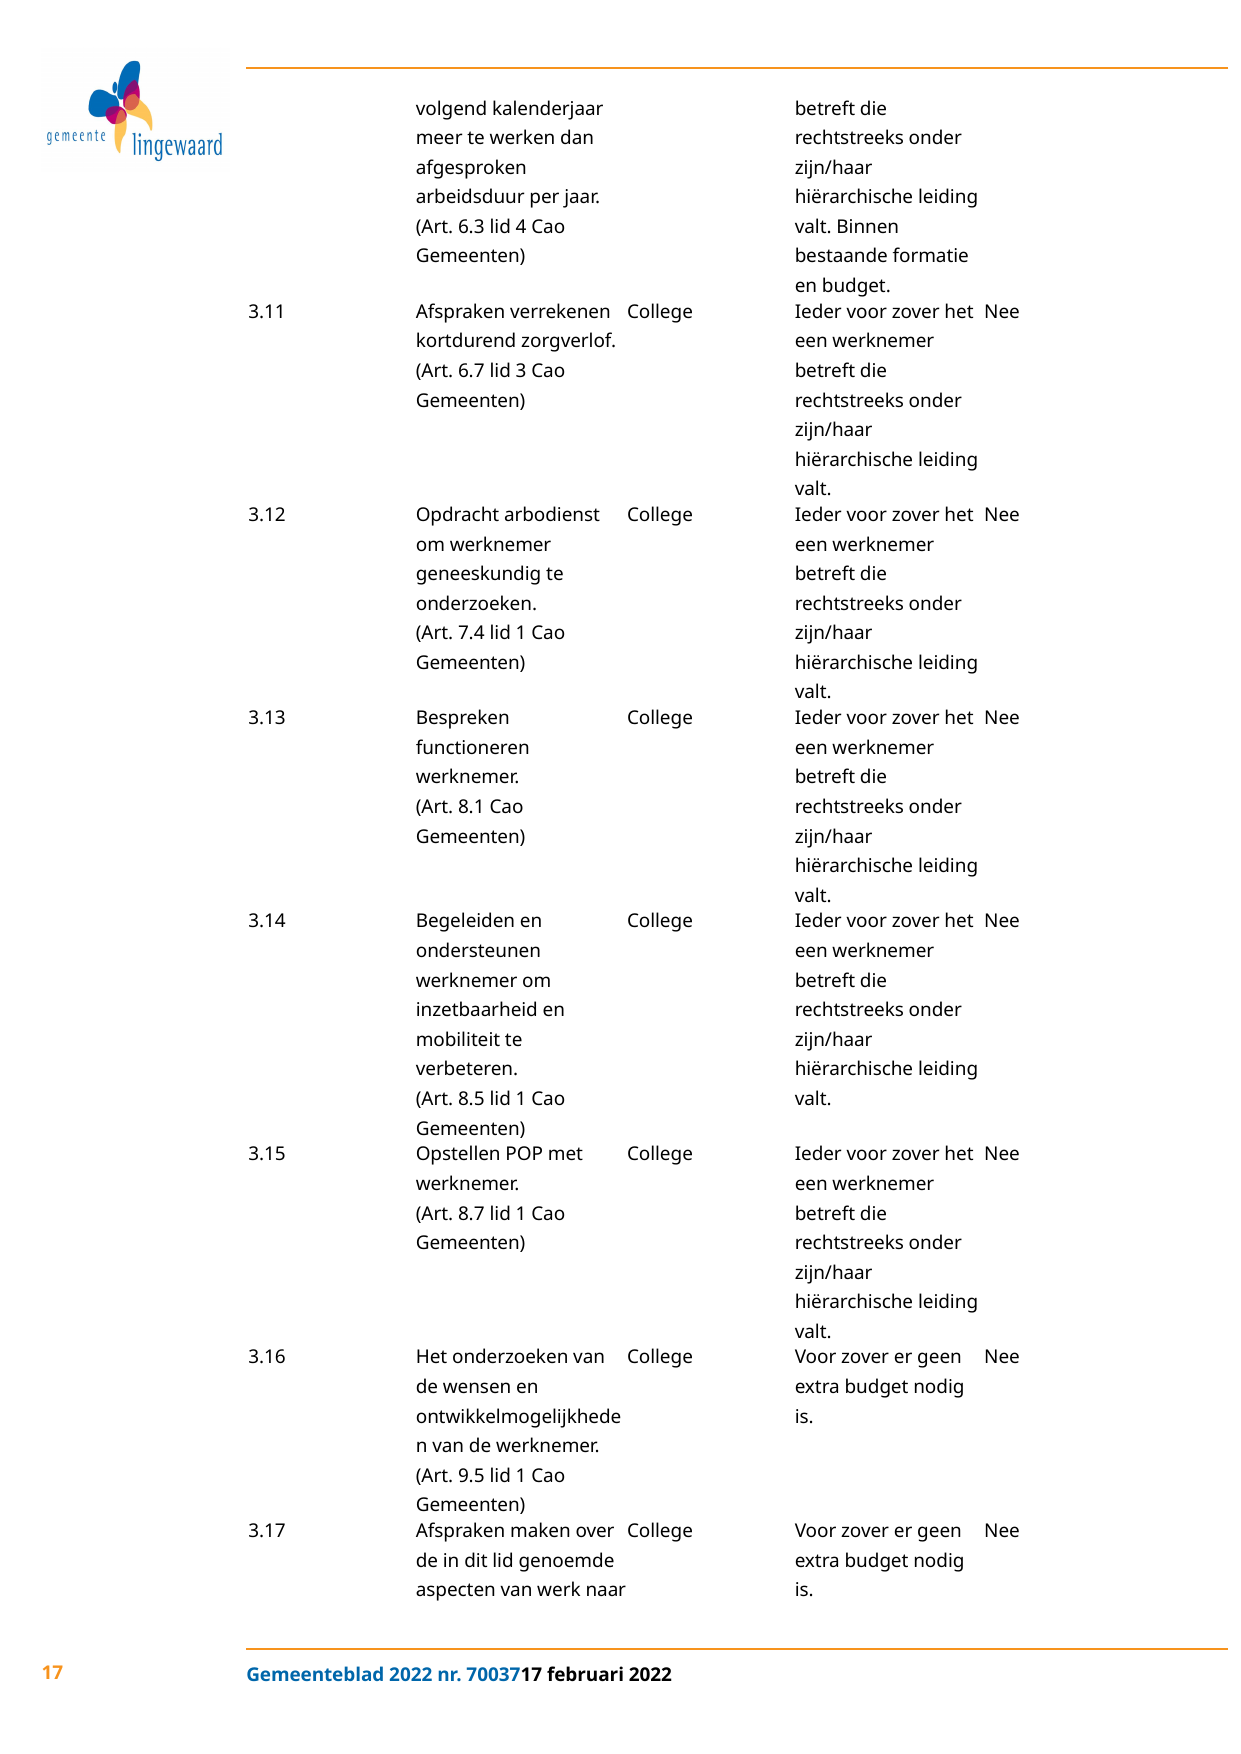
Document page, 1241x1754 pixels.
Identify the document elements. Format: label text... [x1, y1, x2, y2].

table_cell Opdracht arbodienst om werknemer geneeskundig te onderzoeken. (Art. 7.4 lid 1 Cao Gemeenten) [416, 501, 627, 704]
table_cell betreft die rechtstreeks onder zijn/haar hiërarchische leiding valt. Binnen bestaande formatie en budget. [795, 95, 984, 298]
table_cell Afspraken verrekenen kortdurend zorgverlof. (Art. 6.7 lid 3 Cao Gemeenten) [416, 298, 627, 501]
table_cell Nee [984, 908, 1152, 1141]
table_cell College [627, 1518, 794, 1602]
table_cell 3.16 [248, 1344, 416, 1517]
table_cell Nee [984, 298, 1152, 501]
table_cell Nee [984, 1518, 1152, 1602]
table_cell Nee [984, 1141, 1152, 1344]
table_cell Afspraken maken over de in dit lid genoemde aspecten van werk naar [416, 1518, 627, 1602]
table_cell College [627, 908, 794, 1141]
table_cell Voor zover er geen extra budget nodig is. [795, 1344, 984, 1517]
table_cell [984, 95, 1152, 298]
table_cell College [627, 1141, 794, 1344]
table_cell Nee [984, 1344, 1152, 1517]
picture [41, 47, 231, 172]
table_cell 3.13 [248, 705, 416, 908]
table_cell College [627, 1344, 794, 1517]
table_cell Voor zover er geen extra budget nodig is. [795, 1518, 984, 1602]
table_cell 3.12 [248, 501, 416, 704]
table_cell 3.15 [248, 1141, 416, 1344]
table_cell Ieder voor zover het een werknemer betreft die rechtstreeks onder zijn/haar hiërarchische leiding valt. [795, 908, 984, 1141]
table_cell 3.17 [248, 1518, 416, 1602]
table_cell [248, 95, 416, 298]
table_cell Ieder voor zover het een werknemer betreft die rechtstreeks onder zijn/haar hiërarchische leiding valt. [795, 1141, 984, 1344]
table_cell volgend kalenderjaar meer te werken dan afgesproken arbeidsduur per jaar. (Art. 6.3 lid 4 Cao Gemeenten) [416, 95, 627, 298]
table_cell Begeleiden en ondersteunen werknemer om inzetbaarheid en mobiliteit te verbeteren. (Art. 8.5 lid 1 Cao Gemeenten) [416, 908, 627, 1141]
table_cell Ieder voor zover het een werknemer betreft die rechtstreeks onder zijn/haar hiërarchische leiding valt. [795, 705, 984, 908]
table_cell Het onderzoeken van de wensen en ontwikkelmogelijkheden van de werknemer. (Art. 9.5 lid 1 Cao Gemeenten) [416, 1344, 627, 1517]
table_cell 3.11 [248, 298, 416, 501]
table_cell Ieder voor zover het een werknemer betreft die rechtstreeks onder zijn/haar hiërarchische leiding valt. [795, 501, 984, 704]
table_cell College [627, 501, 794, 704]
table_cell College [627, 705, 794, 908]
table_cell Bespreken functioneren werknemer. (Art. 8.1 Cao Gemeenten) [416, 705, 627, 908]
table_cell 3.14 [248, 908, 416, 1141]
table_cell Opstellen POP met werknemer. (Art. 8.7 lid 1 Cao Gemeenten) [416, 1141, 627, 1344]
table_cell College [627, 298, 794, 501]
table_cell Ieder voor zover het een werknemer betreft die rechtstreeks onder zijn/haar hiërarchische leiding valt. [795, 298, 984, 501]
table_cell Nee [984, 501, 1152, 704]
table_cell [627, 95, 794, 298]
table_cell Nee [984, 705, 1152, 908]
